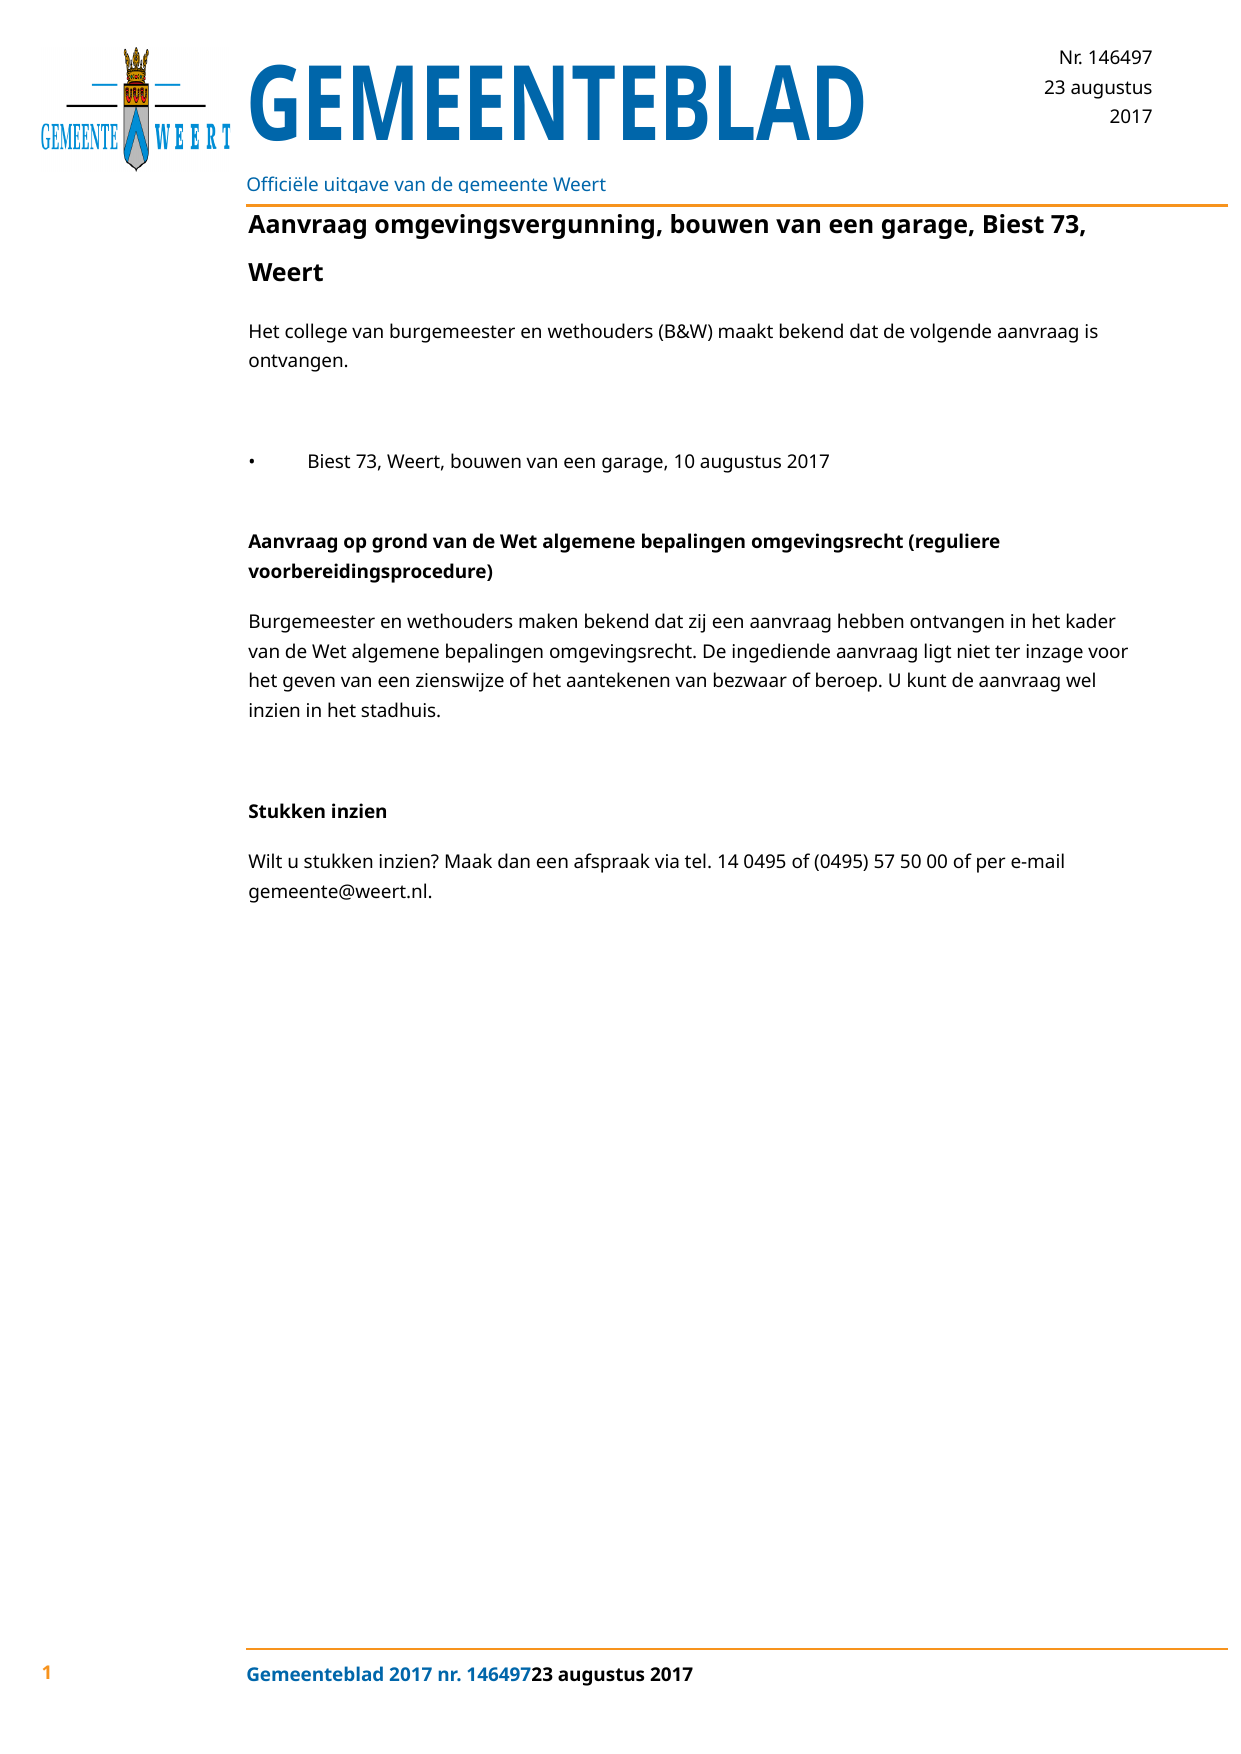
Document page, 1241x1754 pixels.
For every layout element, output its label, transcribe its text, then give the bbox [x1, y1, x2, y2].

text Het college van burgemeester en wethouders (B&W) maakt bekend dat de volgende aanvraag is ontvangen. [248, 318, 1152, 373]
text Aanvraag omgevingsvergunning, bouwen van een garage, Biest 73, Weert [248, 207, 1152, 288]
list Biest 73, Weert, bouwen van een garage, 10 augustus 2017 [248, 448, 1152, 474]
picture [41, 47, 231, 172]
text Stukken inzien [248, 798, 1152, 824]
text Aanvraag op grond van de Wet algemene bepalingen omgevingsrecht (reguliere voorbereidingsprocedure) [248, 528, 1152, 584]
text Wilt u stukken inzien? Maak dan een afspraak via tel. 14 0495 of (0495) 57 50 00 of per e-mail gemeente@weert.nl. [248, 848, 1152, 904]
text Burgemeester en wethouders maken bekend dat zij een aanvraag hebben ontvangen in het kader van de Wet algemene bepalingen omgevingsrecht. De ingediende aanvraag ligt niet ter inzage voor het geven van een zienswijze of het aantekenen van bezwaar of beroep. U kunt de aanvraag wel inzien in het stadhuis. [248, 608, 1152, 723]
